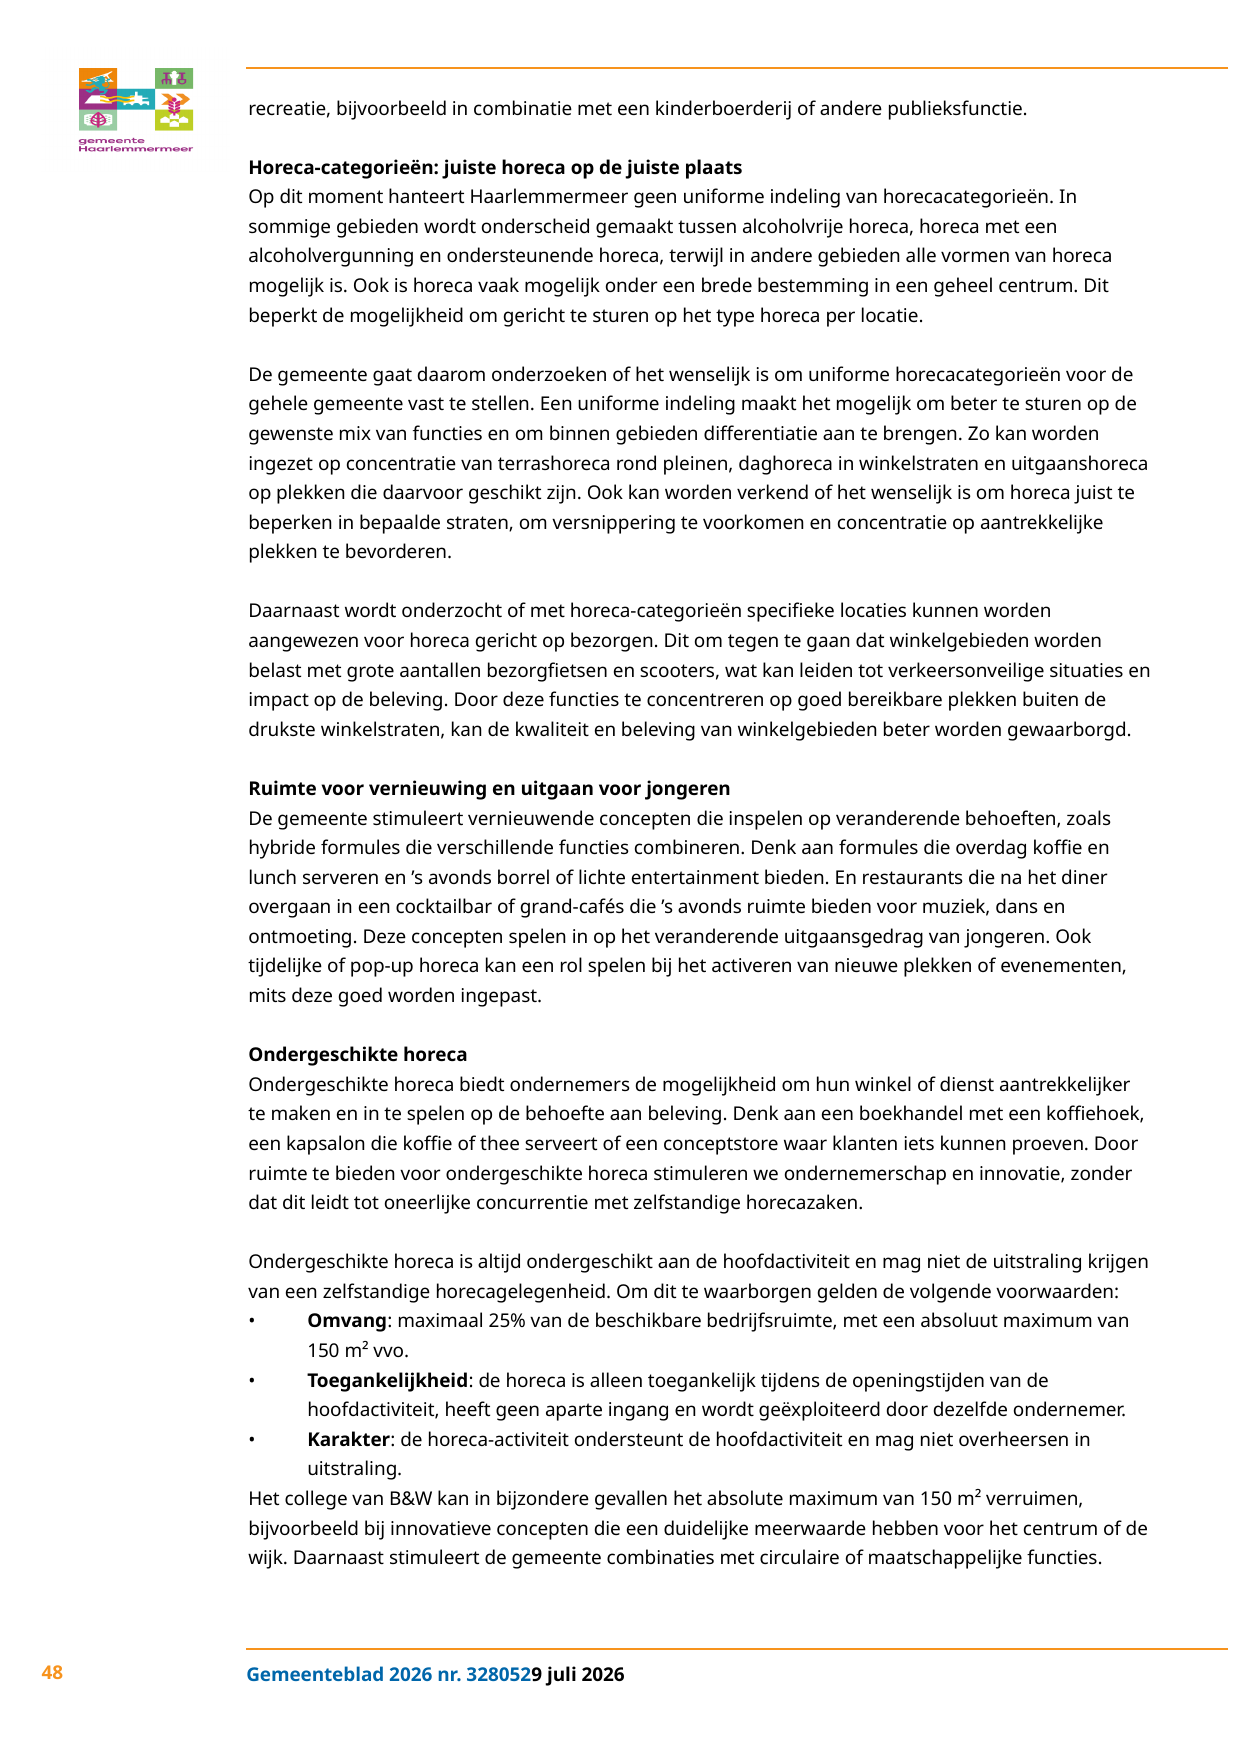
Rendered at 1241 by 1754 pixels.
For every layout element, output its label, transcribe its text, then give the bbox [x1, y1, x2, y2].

list Karakter: de horeca-activiteit ondersteunt de hoofdactiviteit en mag niet overheersen in uitstraling. [248, 1426, 1152, 1481]
text Horeca-categorieën: juiste horeca op de juiste plaats [248, 154, 1152, 180]
text Ondergeschikte horeca biedt ondernemers de mogelijkheid om hun winkel of dienst aantrekkelijker te maken en in te spelen op de behoefte aan beleving. Denk aan een boekhandel met een koffiehoek, een kapsalon die koffie of thee serveert of een conceptstore waar klanten iets kunnen proeven. Door ruimte te bieden voor ondergeschikte horeca stimuleren we ondernemerschap en innovatie, zonder dat dit leidt tot oneerlijke concurrentie met zelfstandige horecazaken. [248, 1071, 1152, 1215]
text Op dit moment hanteert Haarlemmermeer geen uniforme indeling van horecacategorieën. In sommige gebieden wordt onderscheid gemaakt tussen alcoholvrije horeca, horeca met een alcoholvergunning en ondersteunende horeca, terwijl in andere gebieden alle vormen van horeca mogelijk is. Ook is horeca vaak mogelijk onder een brede bestemming in een geheel centrum. Dit beperkt de mogelijkheid om gericht te sturen op het type horeca per locatie. [248, 183, 1152, 328]
text Daarnaast wordt onderzocht of met horeca-categorieën specifieke locaties kunnen worden aangewezen voor horeca gericht op bezorgen. Dit om tegen te gaan dat winkelgebieden worden belast met grote aantallen bezorgfietsen en scooters, wat kan leiden tot verkeersonveilige situaties en impact op de beleving. Door deze functies te concentreren op goed bereikbare plekken buiten de drukste winkelstraten, kan de kwaliteit en beleving van winkelgebieden beter worden gewaarborgd. [248, 598, 1152, 742]
text Ruimte voor vernieuwing en uitgaan voor jongeren [248, 775, 1152, 801]
text recreatie, bijvoorbeeld in combinatie met een kinderboerderij of andere publieksfunctie. [248, 95, 1152, 121]
list Toegankelijkheid: de horeca is alleen toegankelijk tijdens de openingstijden van de hoofdactiviteit, heeft geen aparte ingang en wordt geëxploiteerd door dezelfde ondernemer. [248, 1367, 1152, 1422]
text Het college van B&W kan in bijzondere gevallen het absolute maximum van 150 m² verruimen, bijvoorbeeld bij innovatieve concepten die een duidelijke meerwaarde hebben voor het centrum of de wijk. Daarnaast stimuleert de gemeente combinaties met circulaire of maatschappelijke functies. [248, 1485, 1152, 1570]
list Omvang: maximaal 25% van de beschikbare bedrijfsruimte, met een absoluut maximum van 150 m² vvo. [248, 1308, 1152, 1363]
text De gemeente gaat daarom onderzoeken of het wenselijk is om uniforme horecacategorieën voor de gehele gemeente vast te stellen. Een uniforme indeling maakt het mogelijk om beter te sturen op de gewenste mix van functies en om binnen gebieden differentiatie aan te brengen. Zo kan worden ingezet op concentratie van terrashoreca rond pleinen, daghoreca in winkelstraten en uitgaanshoreca op plekken die daarvoor geschikt zijn. Ook kan worden verkend of het wenselijk is om horeca juist te beperken in bepaalde straten, om versnippering te voorkomen en concentratie op aantrekkelijke plekken te bevorderen. [248, 361, 1152, 564]
text Ondergeschikte horeca is altijd ondergeschikt aan de hoofdactiviteit en mag niet de uitstraling krijgen van een zelfstandige horecagelegenheid. Om dit te waarborgen gelden de volgende voorwaarden: [248, 1248, 1152, 1304]
text Ondergeschikte horeca [248, 1041, 1152, 1067]
text De gemeente stimuleert vernieuwende concepten die inspelen op veranderende behoeften, zoals hybride formules die verschillende functies combineren. Denk aan formules die overdag koffie en lunch serveren en ’s avonds borrel of lichte entertainment bieden. En restaurants die na het diner overgaan in een cocktailbar of grand-cafés die ’s avonds ruimte bieden voor muziek, dans en ontmoeting. Deze concepten spelen in op het veranderende uitgaansgedrag van jongeren. Ook tijdelijke of pop-up horeca kan een rol spelen bij het activeren van nieuwe plekken of evenementen, mits deze goed worden ingepast. [248, 805, 1152, 1008]
picture [41, 47, 231, 172]
